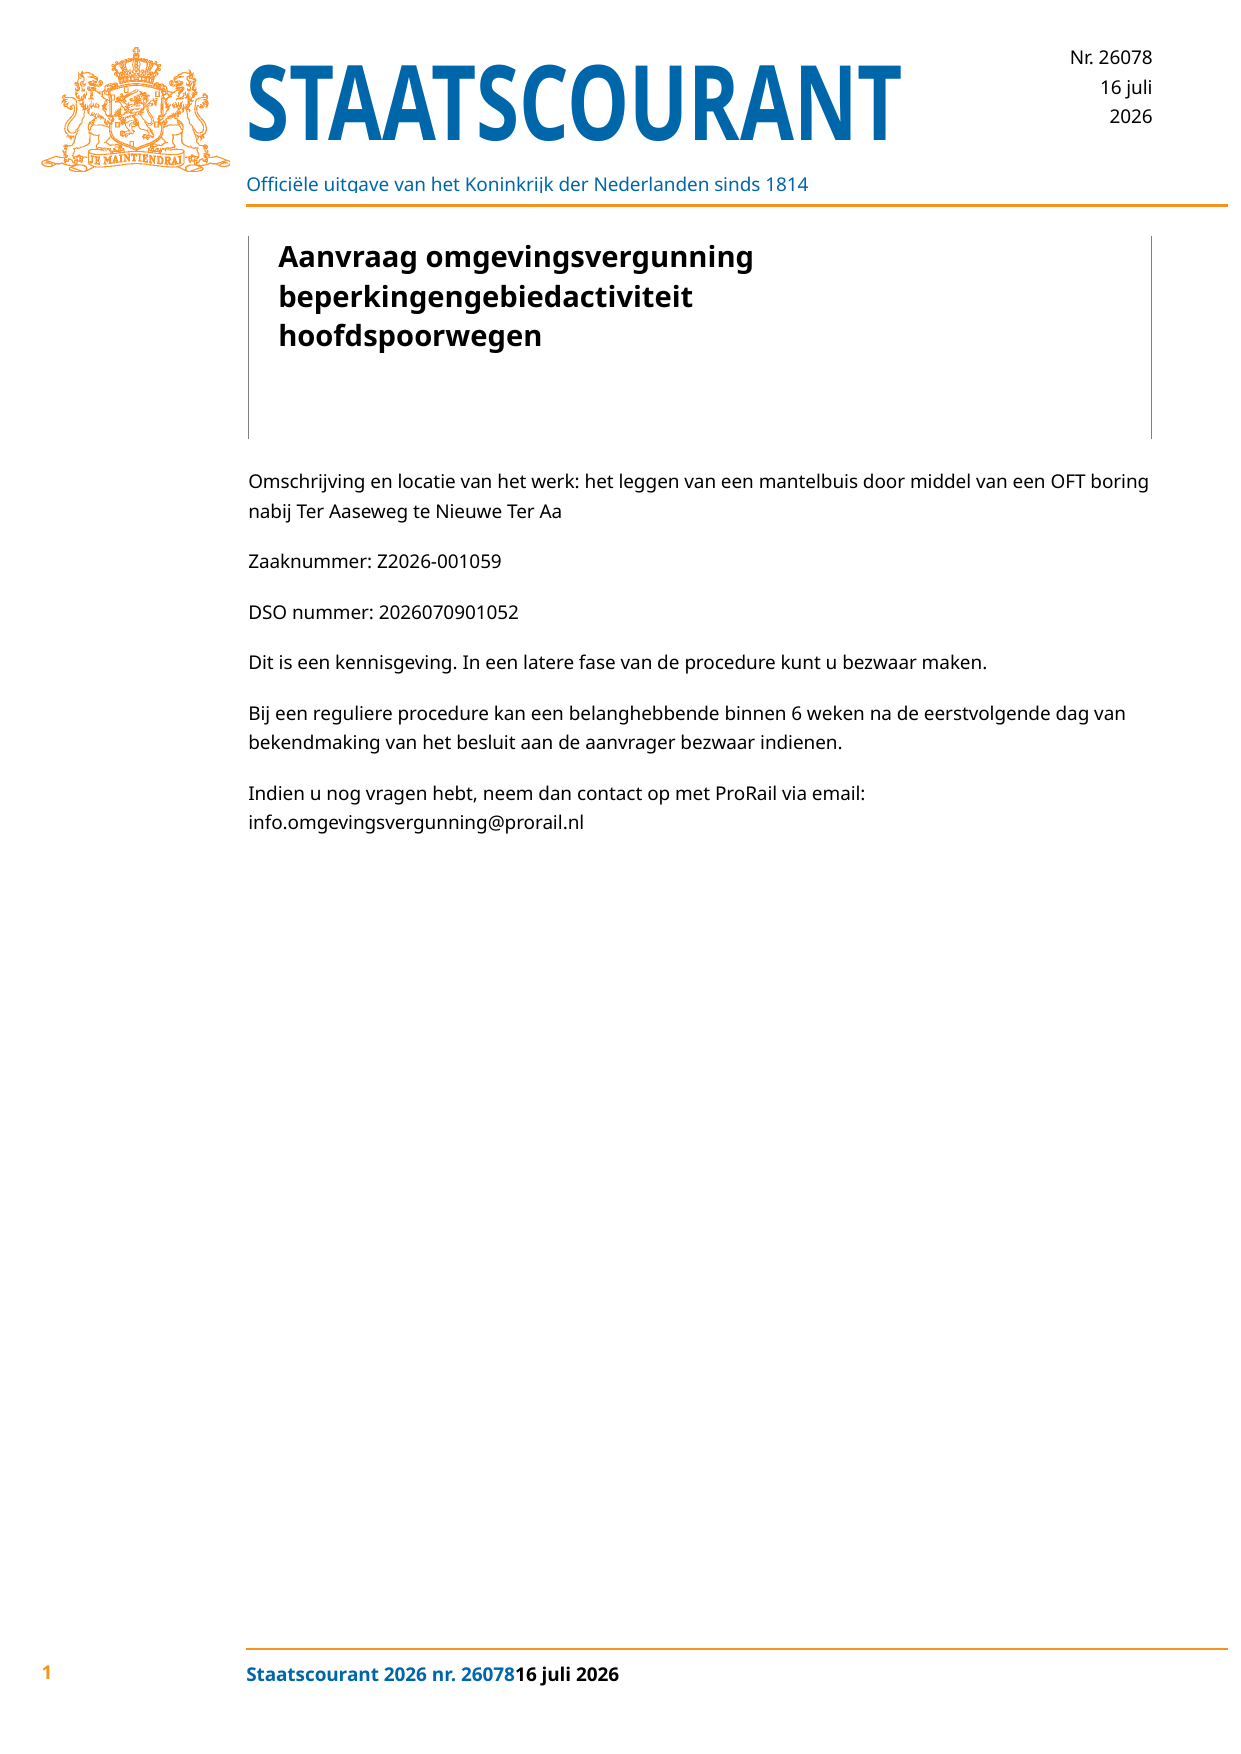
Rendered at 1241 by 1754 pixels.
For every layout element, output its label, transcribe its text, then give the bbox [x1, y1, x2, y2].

picture [912, 236, 1090, 414]
text Dit is een kennisgeving. In een latere fase van de procedure kunt u bezwaar maken. [248, 649, 1152, 675]
picture [41, 47, 231, 172]
text Omschrijving en locatie van het werk: het leggen van een mantelbuis door middel van een OFT boring nabij Ter Aaseweg te Nieuwe Ter Aa [248, 469, 1152, 524]
text Bij een reguliere procedure kan een belanghebbende binnen 6 weken na de eerstvolgende dag van bekendmaking van het besluit aan de aanvrager bezwaar indienen. [248, 700, 1152, 755]
table_header [1090, 236, 1151, 413]
table_header Aanvraag omgevingsvergunning beperkingengebiedactiviteit hoofdspoorwegen [249, 236, 850, 439]
table_header [850, 414, 1151, 439]
text Zaaknummer: Z2026-001059 [248, 549, 1152, 574]
table_header [850, 236, 912, 413]
text Indien u nog vragen hebt, neem dan contact op met ProRail via email: info.omgevingsvergunning@prorail.nl [248, 780, 1152, 835]
text DSO nummer: 2026070901052 [248, 599, 1152, 625]
